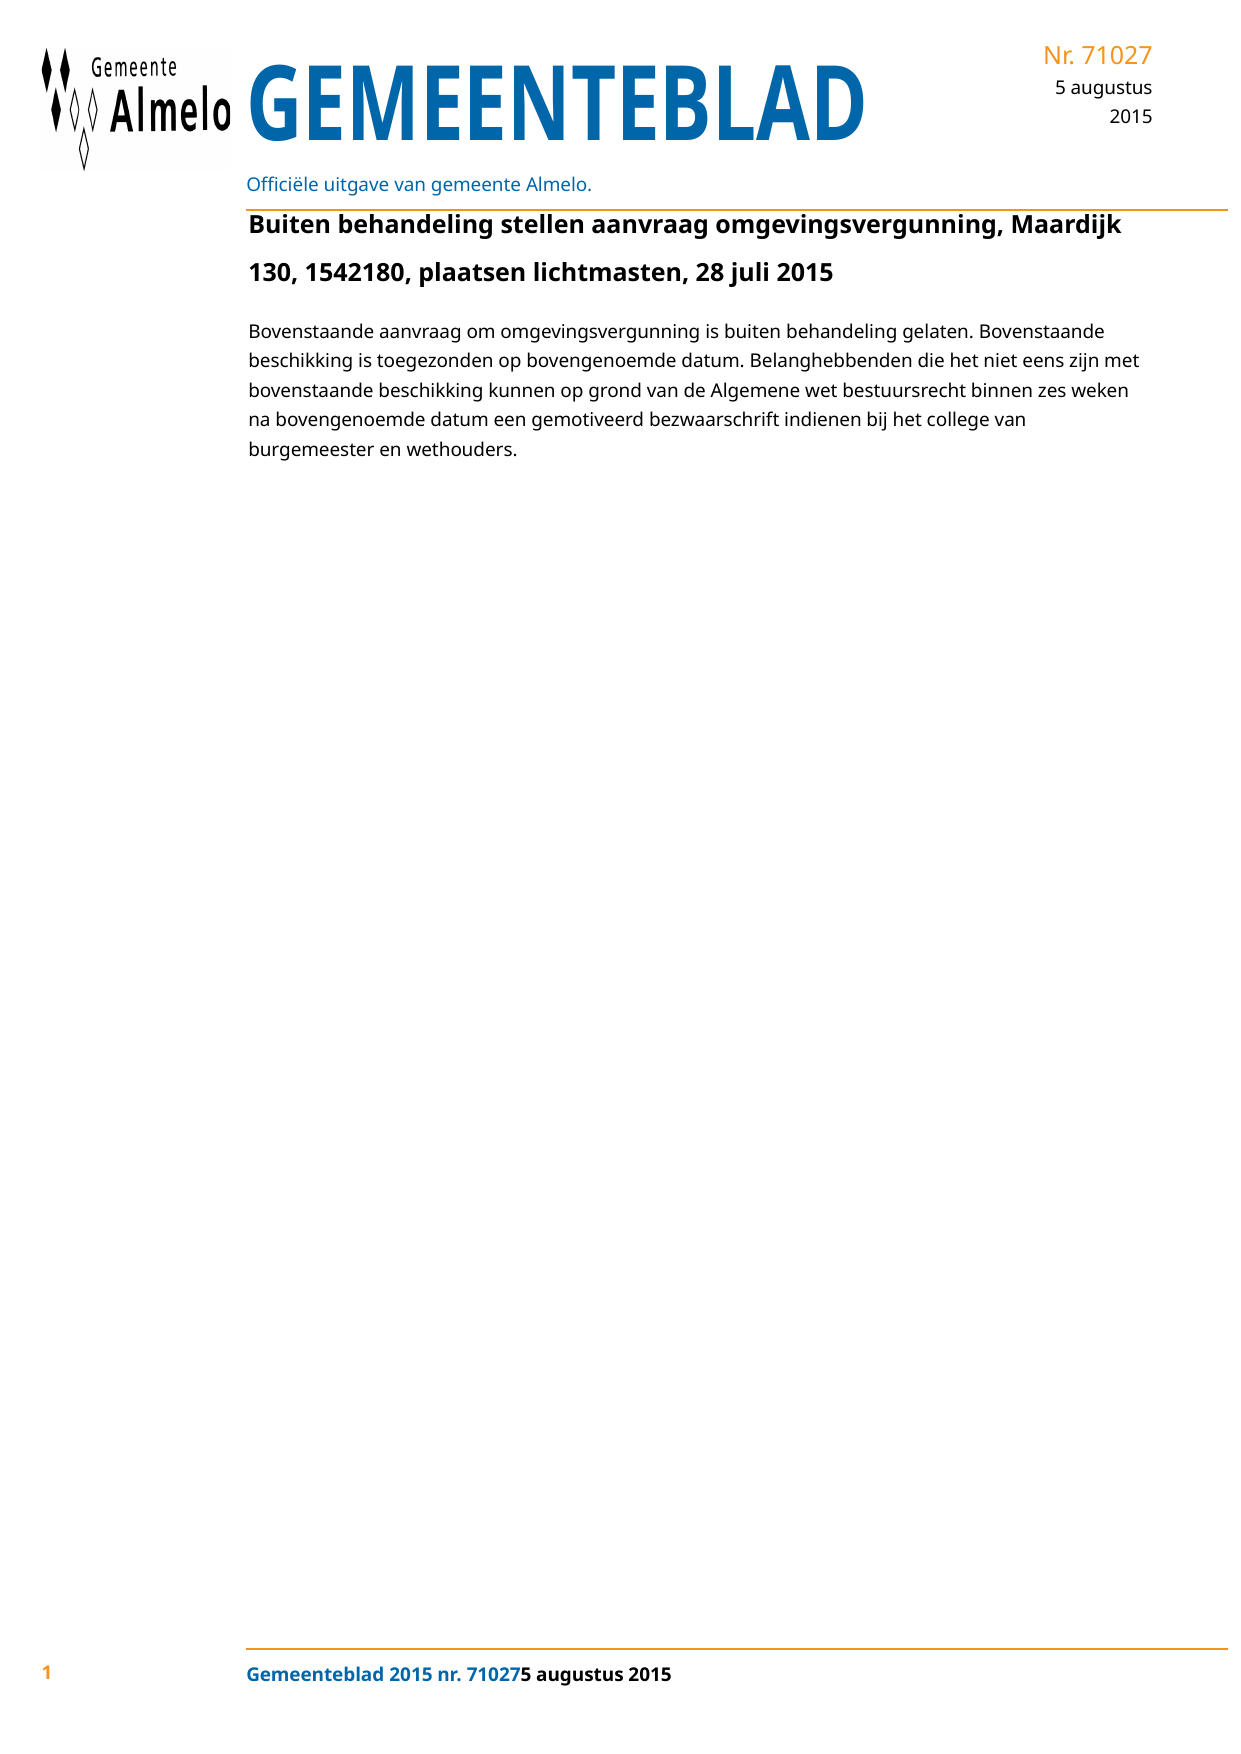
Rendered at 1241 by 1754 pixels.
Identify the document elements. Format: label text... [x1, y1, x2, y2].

text Buiten behandeling stellen aanvraag omgevingsvergunning, Maardijk 130, 1542180, plaatsen lichtmasten, 28 juli 2015 [248, 211, 1152, 288]
picture [41, 47, 231, 172]
text Bovenstaande aanvraag om omgevingsvergunning is buiten behandeling gelaten. Bovenstaande beschikking is toegezonden op bovengenoemde datum. Belanghebbenden die het niet eens zijn met bovenstaande beschikking kunnen op grond van de Algemene wet bestuursrecht binnen zes weken na bovengenoemde datum een gemotiveerd bezwaarschrift indienen bij het college van burgemeester en wethouders. [248, 318, 1152, 462]
